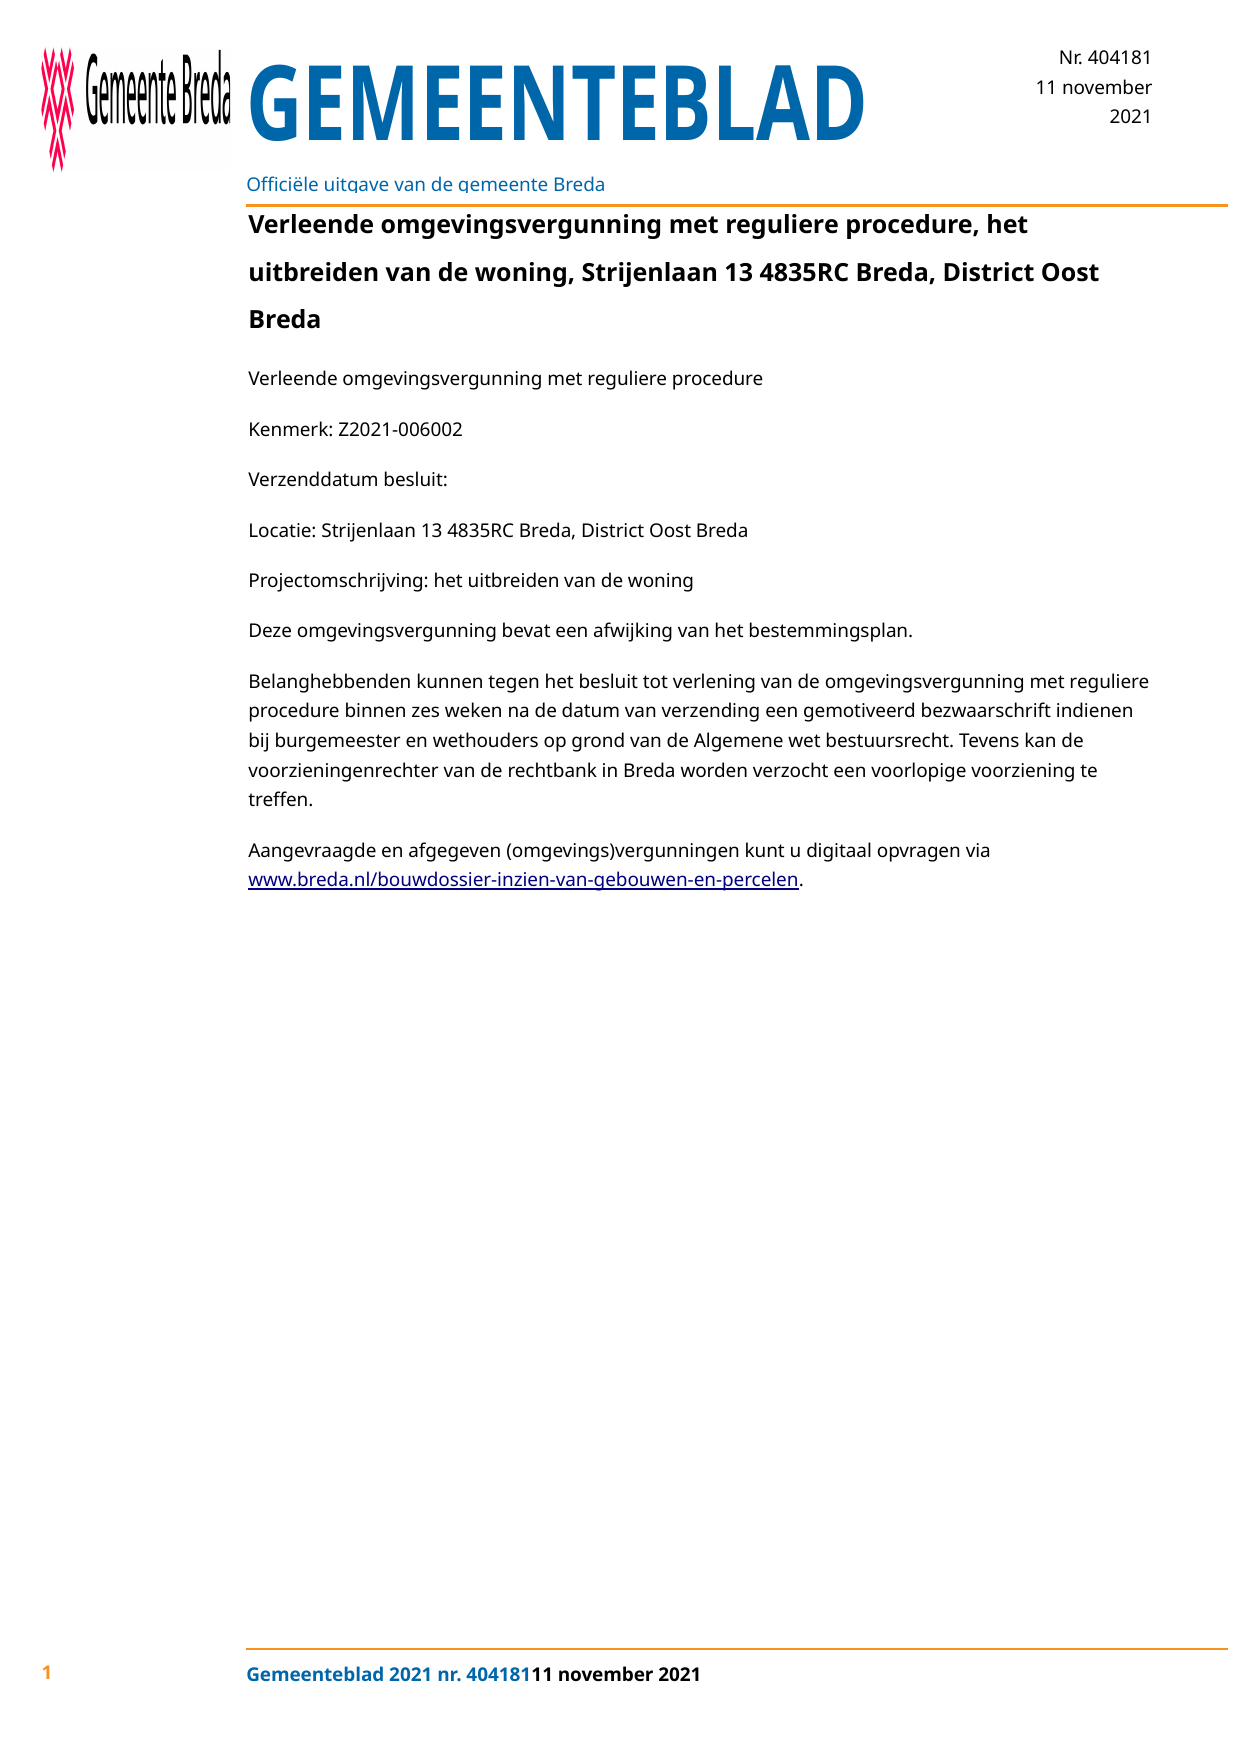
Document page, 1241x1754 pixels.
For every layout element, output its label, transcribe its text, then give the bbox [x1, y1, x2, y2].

picture [41, 47, 231, 172]
text Verzenddatum besluit: [248, 466, 1152, 492]
text Projectomschrijving: het uitbreiden van de woning [248, 567, 1152, 593]
text Kenmerk: Z2021-006002 [248, 416, 1152, 442]
text Verleende omgevingsvergunning met reguliere procedure [248, 366, 1152, 391]
text Locatie: Strijenlaan 13 4835RC Breda, District Oost Breda [248, 517, 1152, 542]
text Belanghebbenden kunnen tegen het besluit tot verlening van de omgevingsvergunning met reguliere procedure binnen zes weken na de datum van verzending een gemotiveerd bezwaarschrift indienen bij burgemeester en wethouders op grond van de Algemene wet bestuursrecht. Tevens kan de voorzieningenrechter van de rechtbank in Breda worden verzocht een voorlopige voorziening te treffen. [248, 668, 1152, 812]
text Verleende omgevingsvergunning met reguliere procedure, het uitbreiden van de woning, Strijenlaan 13 4835RC Breda, District Oost Breda [248, 207, 1152, 336]
text Deze omgevingsvergunning bevat een afwijking van het bestemmingsplan. [248, 618, 1152, 643]
text Aangevraagde en afgegeven (omgevings)vergunningen kunt u digitaal opvragen via www.breda.nl/bouwdossier-inzien-van-gebouwen-en-percelen. [248, 837, 1152, 892]
